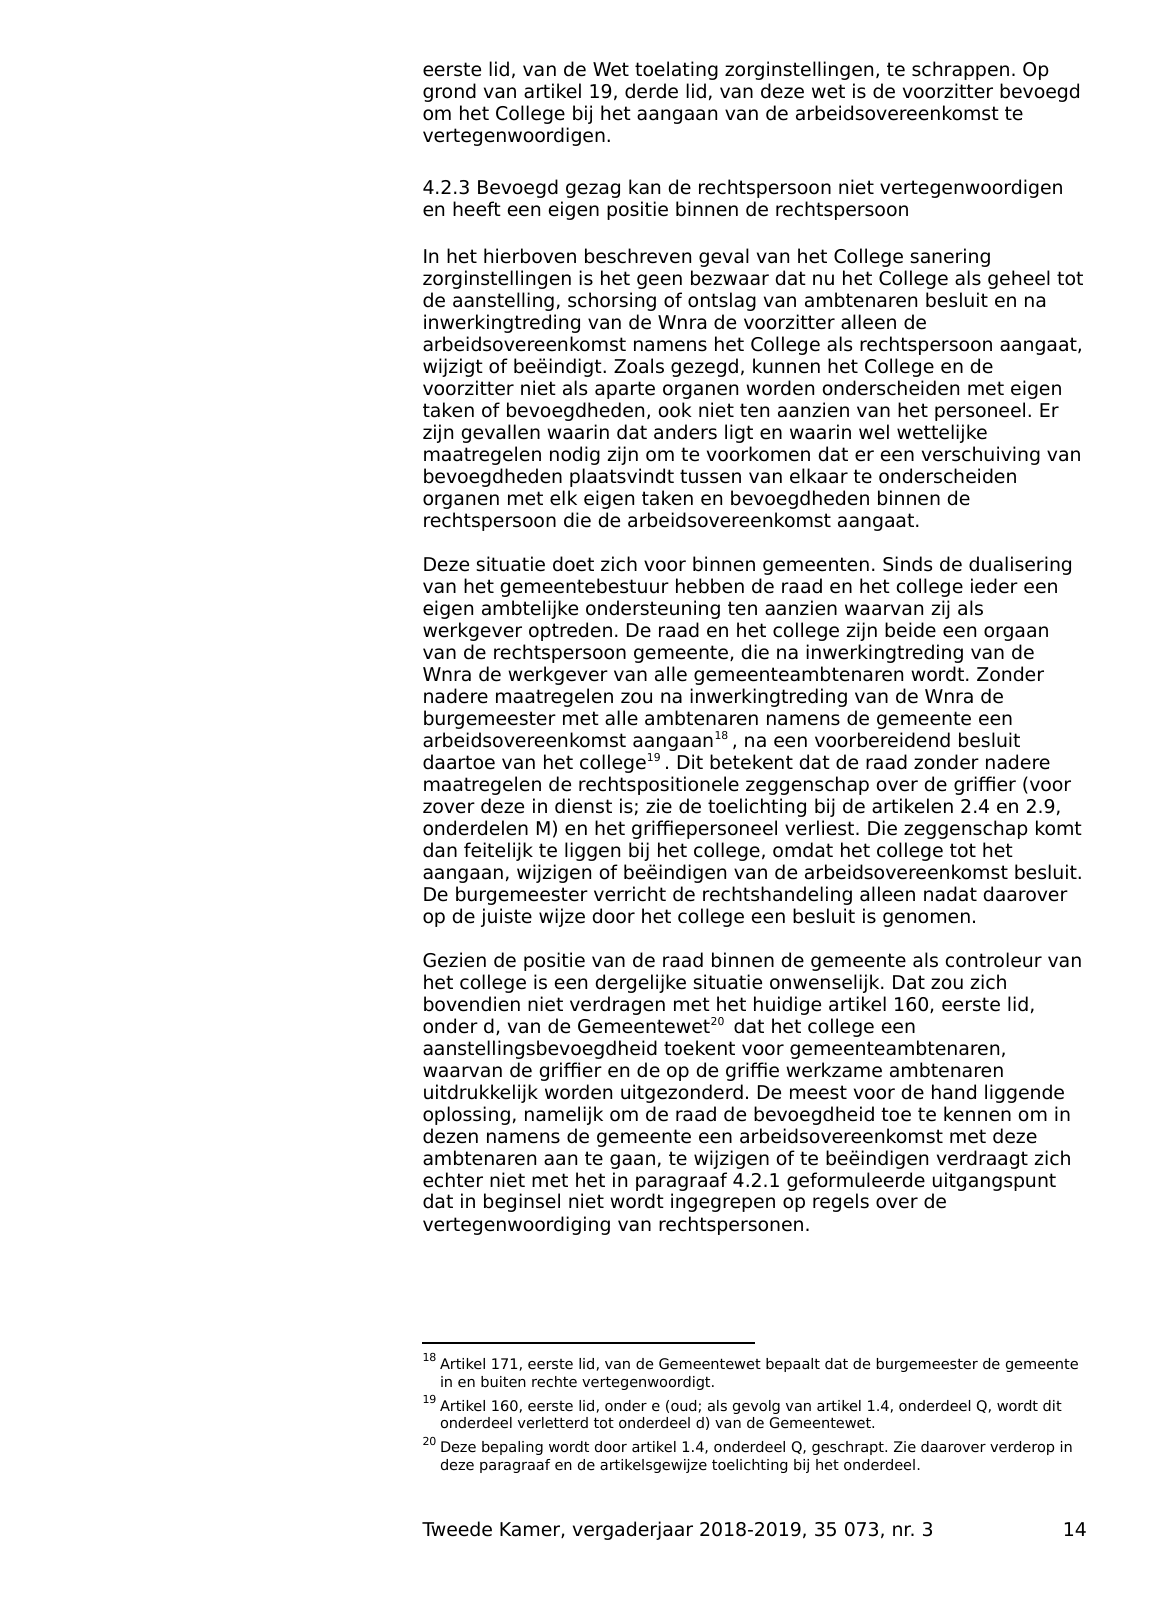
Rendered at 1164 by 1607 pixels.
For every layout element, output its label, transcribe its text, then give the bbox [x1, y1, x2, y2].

text Deze bepaling wordt door artikel 1.4, onderdeel Q, geschrapt. Zie daarover verderop in deze paragraaf en de artikelsgewijze toelichting bij het onderdeel. [422, 1435, 1087, 1474]
text Gezien de positie van de raad binnen de gemeente als controleur van het college is een dergelijke situatie onwenselijk. Dat zou zich bovendien niet verdragen met het huidige artikel 160, eerste lid, onder d, van de Gemeentewet dat het college een aanstellingsbevoegdheid toekent voor gemeenteambtenaren, waarvan de griffier en de op de griffie werkzame ambtenaren uitdrukkelijk worden uitgezonderd. De meest voor de hand liggende oplossing, namelijk om de raad de bevoegdheid toe te kennen om in dezen namens de gemeente een arbeidsovereenkomst met deze ambtenaren aan te gaan, te wijzigen of te beëindigen verdraagt zich echter niet met het in paragraaf 4.2.1 geformuleerde uitgangspunt dat in beginsel niet wordt ingegrepen op regels over de vertegenwoordiging van rechtspersonen. [422, 950, 1087, 1235]
text In het hierboven beschreven geval van het College sanering zorginstellingen is het geen bezwaar dat nu het College als geheel tot de aanstelling, schorsing of ontslag van ambtenaren besluit en na inwerkingtreding van de Wnra de voorzitter alleen de arbeidsovereenkomst namens het College als rechtspersoon aangaat, wijzigt of beëindigt. Zoals gezegd, kunnen het College en de voorzitter niet als aparte organen worden onderscheiden met eigen taken of bevoegdheden, ook niet ten aanzien van het personeel. Er zijn gevallen waarin dat anders ligt en waarin wel wettelijke maatregelen nodig zijn om te voorkomen dat er een verschuiving van bevoegdheden plaatsvindt tussen van elkaar te onderscheiden organen met elk eigen taken en bevoegdheden binnen de rechtspersoon die de arbeidsovereenkomst aangaat. [422, 246, 1087, 532]
text Artikel 160, eerste lid, onder e (oud; als gevolg van artikel 1.4, onderdeel Q, wordt dit onderdeel verletterd tot onderdeel d) van de Gemeentewet. [422, 1393, 1087, 1432]
subtitle 4.2.3 Bevoegd gezag kan de rechtspersoon niet vertegenwoordigen en heeft een eigen positie binnen de rechtspersoon [422, 177, 1087, 221]
text Artikel 171, eerste lid, van de Gemeentewet bepaalt dat de burgemeester de gemeente in en buiten rechte vertegenwoordigt. [422, 1352, 1087, 1391]
text eerste lid, van de Wet toelating zorginstellingen, te schrappen. Op grond van artikel 19, derde lid, van deze wet is de voorzitter bevoegd om het College bij het aangaan van de arbeidsovereenkomst te vertegenwoordigen. [422, 59, 1087, 147]
text Deze situatie doet zich voor binnen gemeenten. Sinds de dualisering van het gemeentebestuur hebben de raad en het college ieder een eigen ambtelijke ondersteuning ten aanzien waarvan zij als werkgever optreden. De raad en het college zijn beide een orgaan van de rechtspersoon gemeente, die na inwerkingtreding van de Wnra de werkgever van alle gemeenteambtenaren wordt. Zonder nadere maatregelen zou na inwerkingtreding van de Wnra de burgemeester met alle ambtenaren namens de gemeente een arbeidsovereenkomst aangaan, na een voorbereidend besluit daartoe van het college. Dit betekent dat de raad zonder nadere maatregelen de rechtspositionele zeggenschap over de griffier (voor zover deze in dienst is; zie de toelichting bij de artikelen 2.4 en 2.9, onderdelen M) en het griffiepersoneel verliest. Die zeggenschap komt dan feitelijk te liggen bij het college, omdat het college tot het aangaan, wijzigen of beëindigen van de arbeidsovereenkomst besluit. De burgemeester verricht de rechtshandeling alleen nadat daarover op de juiste wijze door het college een besluit is genomen. [422, 554, 1087, 927]
